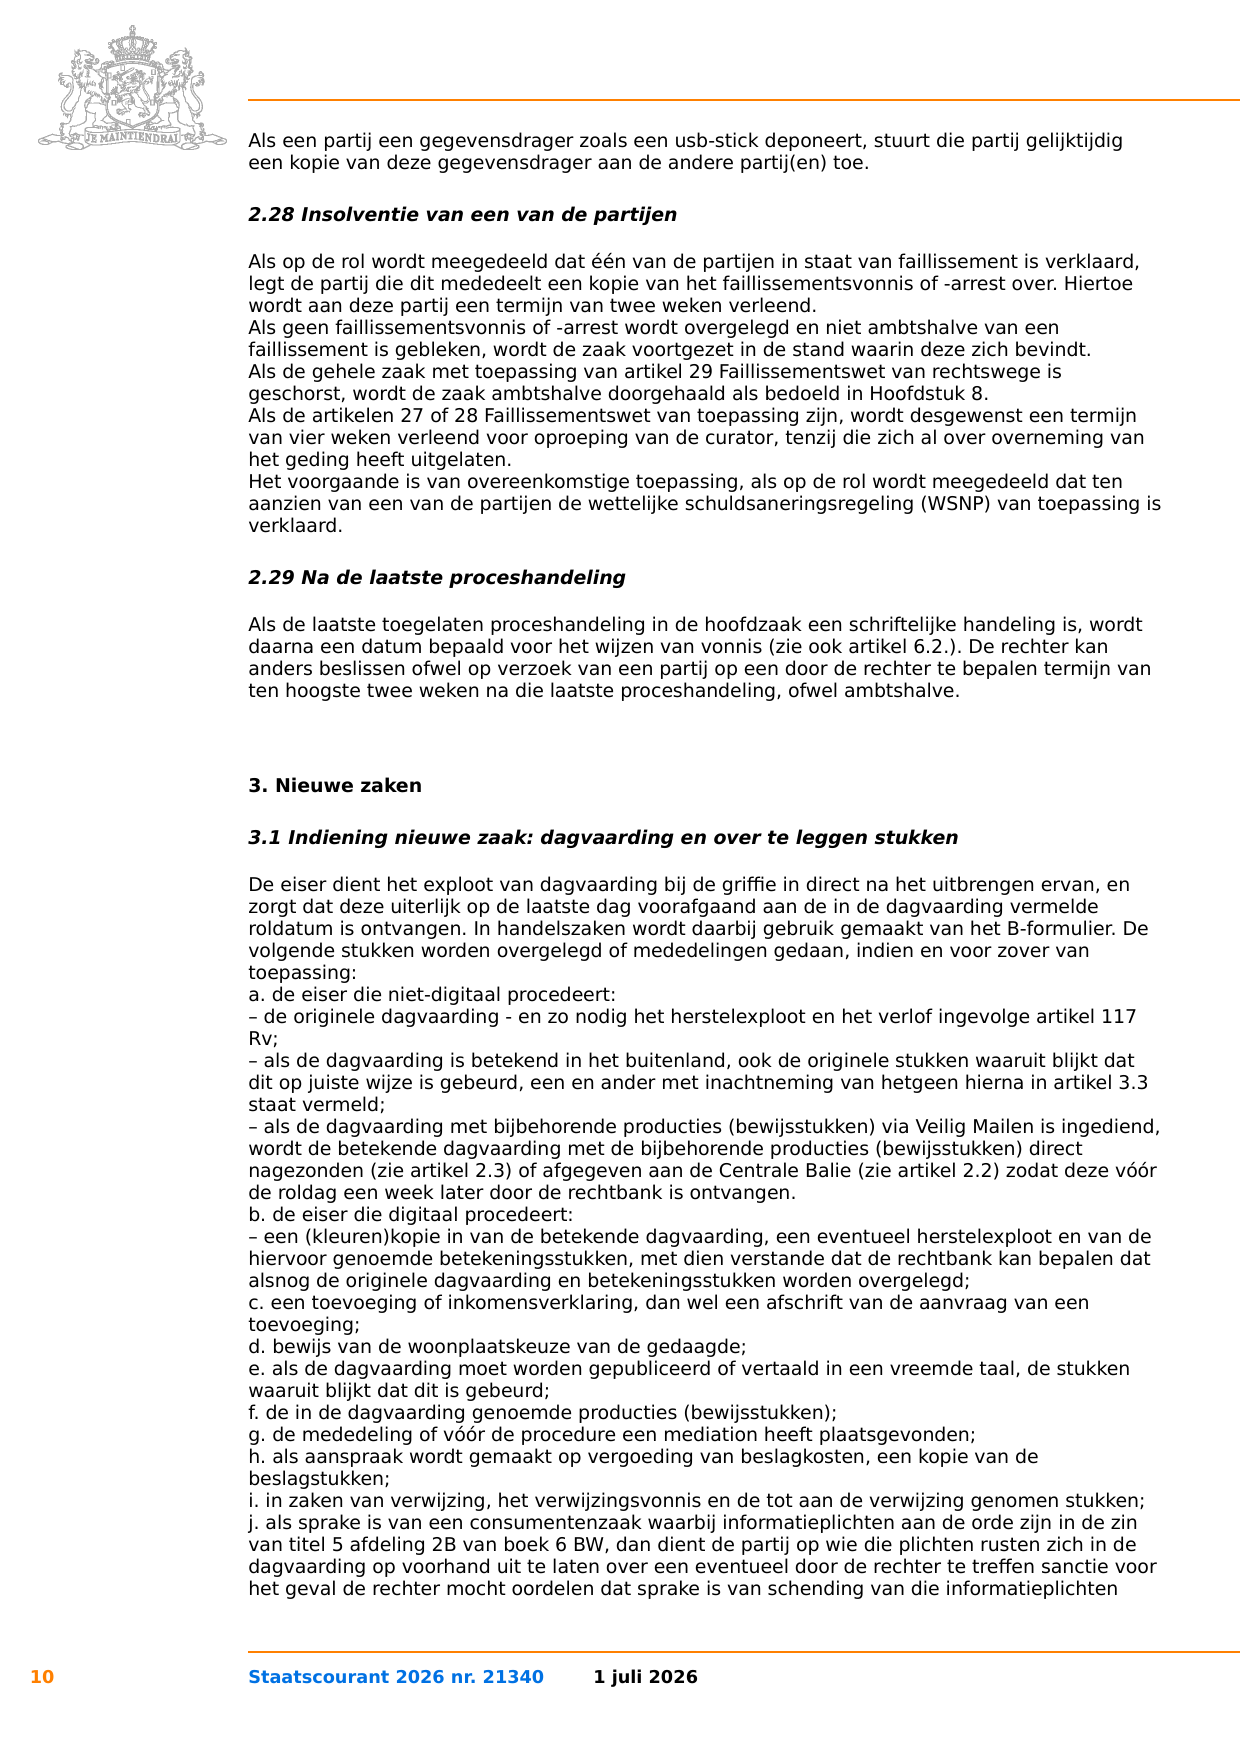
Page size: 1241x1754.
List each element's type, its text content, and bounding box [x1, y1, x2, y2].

text Het voorgaande is van overeenkomstige toepassing, als op de rol wordt meegedeeld dat ten aanzien van een van de partijen de wettelijke schuldsaneringsregeling (WSNP) van toepassing is verklaard. [248, 471, 1163, 537]
text – een (kleuren)kopie in van de betekende dagvaarding, een eventueel herstelexploot en van de hiervoor genoemde betekeningsstukken, met dien verstande dat de rechtbank kan bepalen dat alsnog de originele dagvaarding en betekeningsstukken worden overgelegd; [248, 1226, 1163, 1292]
text Als op de rol wordt meegedeeld dat één van de partijen in staat van faillissement is verklaard, legt de partij die dit mededeelt een kopie van het faillissementsvonnis of -arrest over. Hiertoe wordt aan deze partij een termijn van twee weken verleend. [248, 251, 1163, 317]
text De eiser dient het exploot van dagvaarding bij de griffie in direct na het uitbrengen ervan, en zorgt dat deze uiterlijk op de laatste dag voorafgaand aan de in de dagvaarding vermelde roldatum is ontvangen. In handelszaken wordt daarbij gebruik gemaakt van het B-formulier. De volgende stukken worden overgelegd of mededelingen gedaan, indien en voor zover van toepassing: [248, 874, 1163, 984]
subtitle 3.1 Indiening nieuwe zaak: dagvaarding en over te leggen stukken [248, 827, 1163, 849]
text e. als de dagvaarding moet worden gepubliceerd of vertaald in een vreemde taal, de stukken waaruit blijkt dat dit is gebeurd; [248, 1358, 1163, 1402]
subtitle 2.28 Insolventie van een van de partijen [248, 204, 1163, 226]
text f. de in de dagvaarding genoemde producties (bewijsstukken); [248, 1402, 1163, 1424]
text i. in zaken van verwijzing, het verwijzingsvonnis en de tot aan de verwijzing genomen stukken; [248, 1490, 1163, 1512]
picture [38, 25, 227, 150]
text c. een toevoeging of inkomensverklaring, dan wel een afschrift van de aanvraag van een toevoeging; [248, 1292, 1163, 1336]
subtitle 3. Nieuwe zaken [248, 775, 1163, 797]
text Als de artikelen 27 of 28 Faillissementswet van toepassing zijn, wordt desgewenst een termijn van vier weken verleend voor oproeping van de curator, tenzij die zich al over overneming van het geding heeft uitgelaten. [248, 405, 1163, 471]
text Als een partij een gegevensdrager zoals een usb-stick deponeert, stuurt die partij gelijktijdig een kopie van deze gegevensdrager aan de andere partij(en) toe. [248, 130, 1163, 174]
text Als de laatste toegelaten proceshandeling in de hoofdzaak een schriftelijke handeling is, wordt daarna een datum bepaald voor het wijzen van vonnis (zie ook artikel 6.2.). De rechter kan anders beslissen ofwel op verzoek van een partij op een door de rechter te bepalen termijn van ten hoogste twee weken na die laatste proceshandeling, ofwel ambtshalve. [248, 613, 1163, 701]
text – als de dagvaarding met bijbehorende producties (bewijsstukken) via Veilig Mailen is ingediend, wordt de betekende dagvaarding met de bijbehorende producties (bewijsstukken) direct nagezonden (zie artikel 2.3) of afgegeven aan de Centrale Balie (zie artikel 2.2) zodat deze vóór de roldag een week later door de rechtbank is ontvangen. [248, 1116, 1163, 1204]
text – de originele dagvaarding - en zo nodig het herstelexploot en het verlof ingevolge artikel 117 Rv; [248, 1006, 1163, 1050]
text j. als sprake is van een consumentenzaak waarbij informatieplichten aan de orde zijn in de zin van titel 5 afdeling 2B van boek 6 BW, dan dient de partij op wie die plichten rusten zich in de dagvaarding op voorhand uit te laten over een eventueel door de rechter te treffen sanctie voor het geval de rechter mocht oordelen dat sprake is van schending van die informatieplichten [248, 1512, 1163, 1599]
text g. de mededeling of vóór de procedure een mediation heeft plaatsgevonden; [248, 1424, 1163, 1446]
text d. bewijs van de woonplaatskeuze van de gedaagde; [248, 1336, 1163, 1358]
subtitle 2.29 Na de laatste proceshandeling [248, 567, 1163, 588]
text h. als aanspraak wordt gemaakt op vergoeding van beslagkosten, een kopie van de beslagstukken; [248, 1446, 1163, 1490]
text b. de eiser die digitaal procedeert: [248, 1204, 1163, 1226]
text – als de dagvaarding is betekend in het buitenland, ook de originele stukken waaruit blijkt dat dit op juiste wijze is gebeurd, een en ander met inachtneming van hetgeen hierna in artikel 3.3 staat vermeld; [248, 1050, 1163, 1116]
text Als de gehele zaak met toepassing van artikel 29 Faillissementswet van rechtswege is geschorst, wordt de zaak ambtshalve doorgehaald als bedoeld in Hoofdstuk 8. [248, 361, 1163, 405]
text Als geen faillissementsvonnis of -arrest wordt overgelegd en niet ambtshalve van een faillissement is gebleken, wordt de zaak voortgezet in de stand waarin deze zich bevindt. [248, 317, 1163, 361]
text a. de eiser die niet-digitaal procedeert: [248, 984, 1163, 1006]
